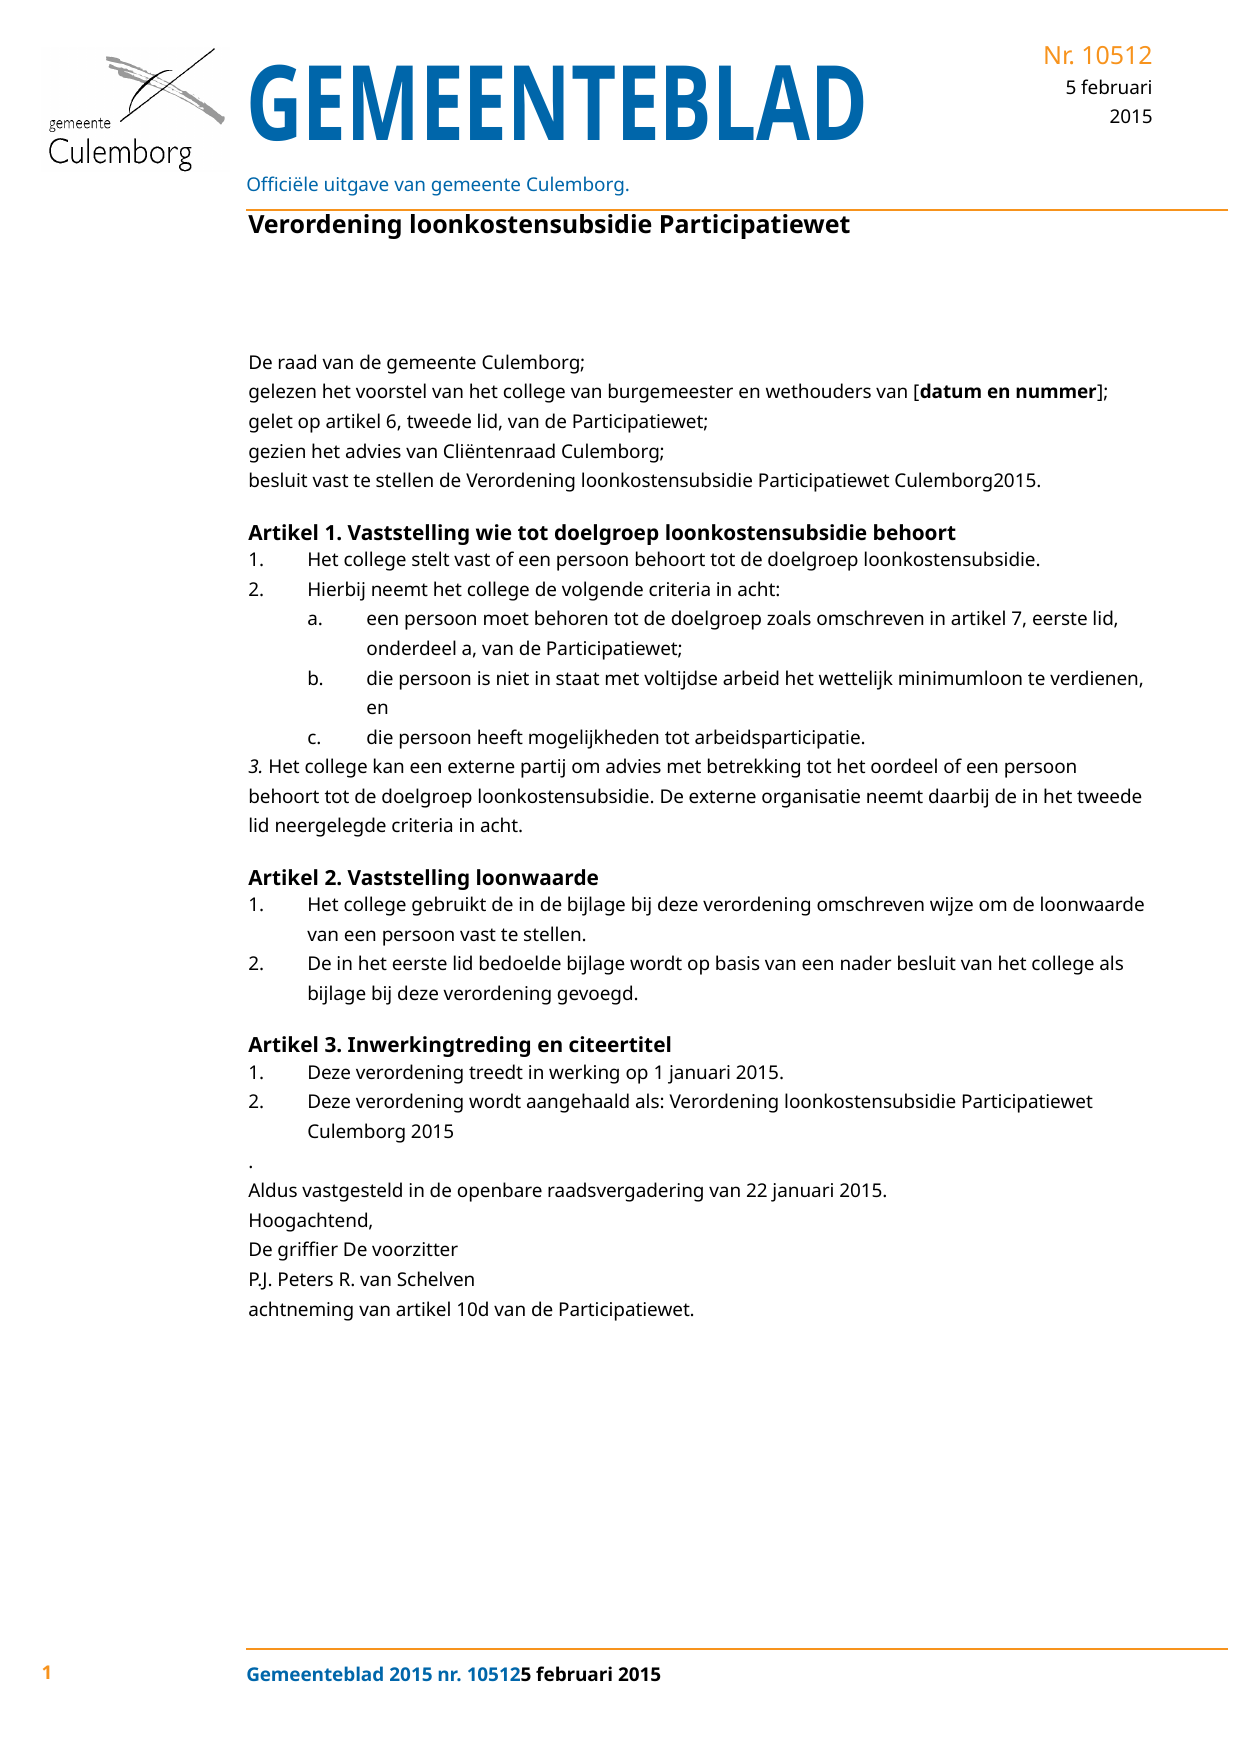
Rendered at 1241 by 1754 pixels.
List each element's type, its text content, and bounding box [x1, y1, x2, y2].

text De griffier De voorzitter [248, 1237, 1152, 1262]
text De raad van de gemeente Culemborg; [248, 349, 1152, 375]
text . [248, 1148, 1152, 1173]
text gelet op artikel 6, tweede lid, van de Participatiewet; [248, 408, 1152, 434]
text P.J. Peters R. van Schelven [248, 1266, 1152, 1292]
list die persoon is niet in staat met voltijdse arbeid het wettelijk minimumloon te verdienen, en [307, 665, 1152, 720]
picture [41, 47, 231, 172]
text Hoogachtend, [248, 1207, 1152, 1233]
text Artikel 1. Vaststelling wie tot doelgroep loonkostensubsidie behoort [248, 518, 1152, 546]
list die persoon heeft mogelijkheden tot arbeidsparticipatie. [307, 724, 1152, 749]
text gelezen het voorstel van het college van burgemeester en wethouders van [datum en nummer]; [248, 379, 1152, 404]
text Aldus vastgesteld in de openbare raadsvergadering van 22 januari 2015. [248, 1177, 1152, 1203]
text Artikel 3. Inwerkingtreding en citeertitel [248, 1031, 1152, 1059]
list een persoon moet behoren tot de doelgroep zoals omschreven in artikel 7, eerste lid, onderdeel a, van de Participatiewet; [307, 606, 1152, 661]
text Artikel 2. Vaststelling loonwaarde [248, 863, 1152, 891]
text besluit vast te stellen de Verordening loonkostensubsidie Participatiewet Culemborg2015. [248, 467, 1152, 493]
list Het college stelt vast of een persoon behoort tot de doelgroep loonkostensubsidie. [248, 546, 1152, 572]
list Deze verordening wordt aangehaald als: Verordening loonkostensubsidie Participatiewet Culemborg 2015 [248, 1089, 1152, 1144]
text achtneming van artikel 10d van de Participatiewet. [248, 1296, 1152, 1321]
list Het college gebruikt de in de bijlage bij deze verordening omschreven wijze om de loonwaarde van een persoon vast te stellen. [248, 891, 1152, 947]
text 3. Het college kan een externe partij om advies met betrekking tot het oordeel of een persoon behoort tot de doelgroep loonkostensubsidie. De externe organisatie neemt daarbij de in het tweede lid neergelegde criteria in acht. [248, 753, 1152, 838]
list De in het eerste lid bedoelde bijlage wordt op basis van een nader besluit van het college als bijlage bij deze verordening gevoegd. [248, 951, 1152, 1006]
list Hierbij neemt het college de volgende criteria in acht: [248, 576, 1152, 602]
list Deze verordening treedt in werking op 1 januari 2015. [248, 1059, 1152, 1085]
text gezien het advies van Cliëntenraad Culemborg; [248, 438, 1152, 464]
text Verordening loonkostensubsidie Participatiewet [248, 211, 1152, 241]
